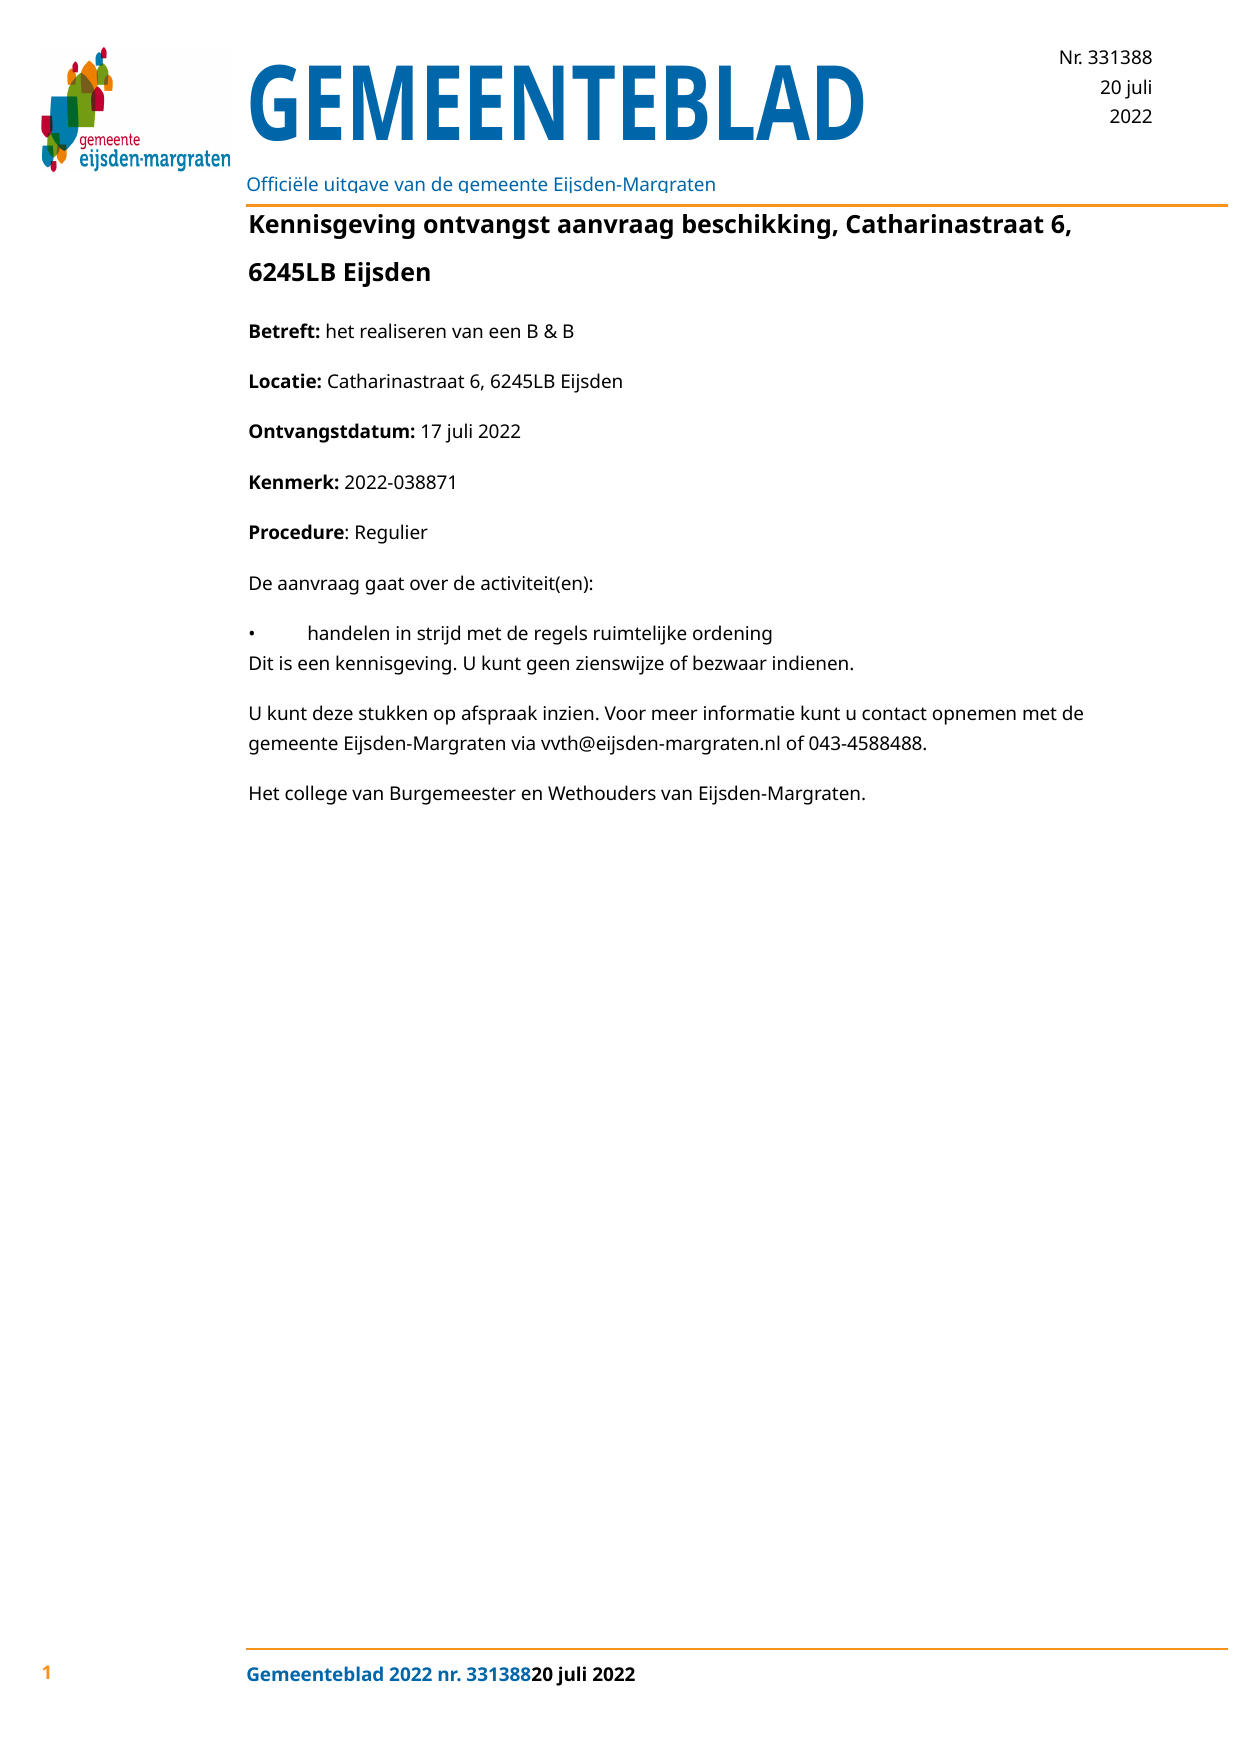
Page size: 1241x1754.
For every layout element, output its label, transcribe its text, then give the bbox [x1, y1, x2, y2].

text Kenmerk: 2022-038871 [248, 469, 1152, 495]
list handelen in strijd met de regels ruimtelijke ordening [248, 620, 1152, 646]
picture [41, 47, 231, 172]
text De aanvraag gaat over de activiteit(en): [248, 570, 1152, 596]
text Het college van Burgemeester en Wethouders van Eijsden-Margraten. [248, 780, 1152, 806]
text Betreft: het realiseren van een B & B [248, 318, 1152, 344]
text Dit is een kennisgeving. U kunt geen zienswijze of bezwaar indienen. [248, 650, 1152, 676]
text Locatie: Catharinastraat 6, 6245LB Eijsden [248, 368, 1152, 394]
text Ontvangstdatum: 17 juli 2022 [248, 419, 1152, 444]
text Procedure: Regulier [248, 519, 1152, 545]
text U kunt deze stukken op afspraak inzien. Voor meer informatie kunt u contact opnemen met de gemeente Eijsden-Margraten via vvth@eijsden-margraten.nl of 043-4588488. [248, 700, 1152, 756]
text Kennisgeving ontvangst aanvraag beschikking, Catharinastraat 6, 6245LB Eijsden [248, 207, 1152, 288]
